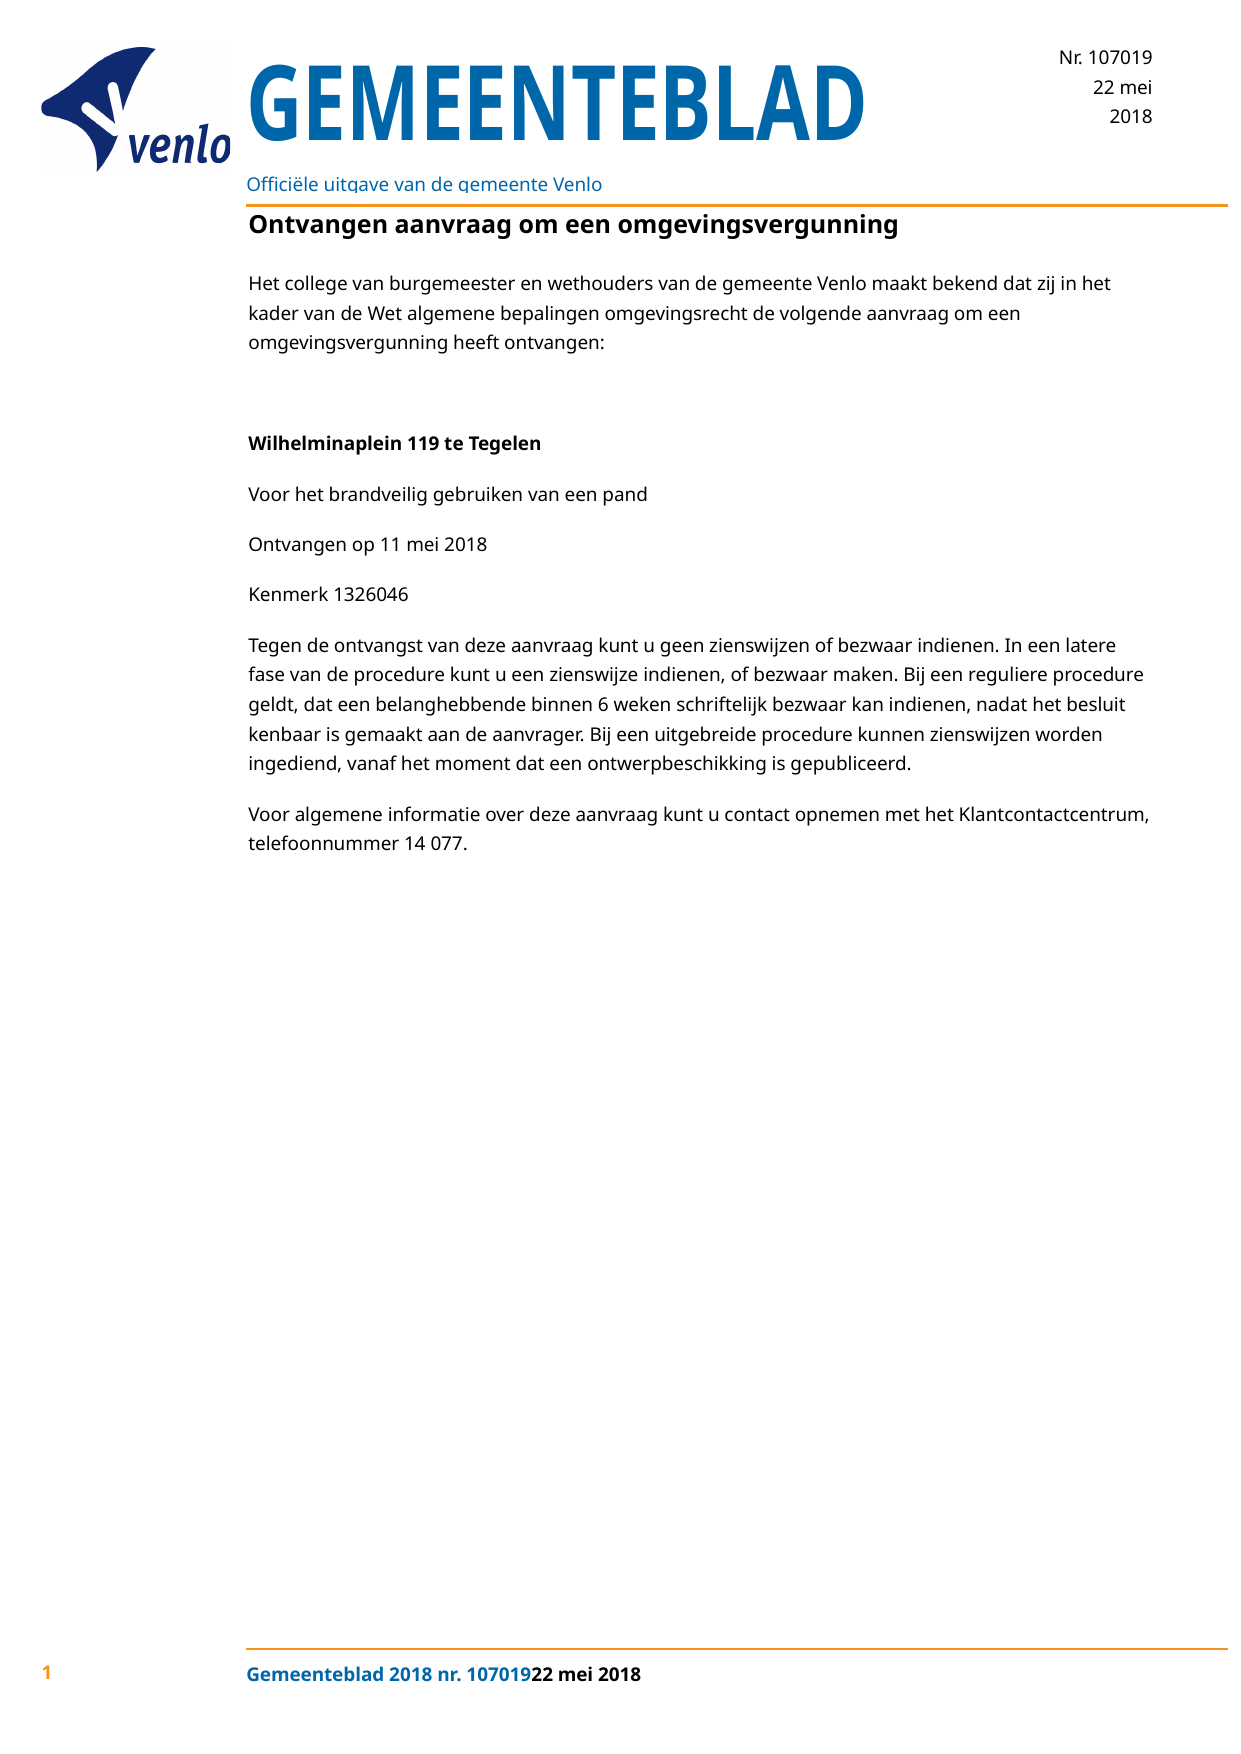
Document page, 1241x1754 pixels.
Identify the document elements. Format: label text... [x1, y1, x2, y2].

text Kenmerk 1326046 [248, 582, 1152, 607]
text Tegen de ontvangst van deze aanvraag kunt u geen zienswijzen of bezwaar indienen. In een latere fase van de procedure kunt u een zienswijze indienen, of bezwaar maken. Bij een reguliere procedure geldt, dat een belanghebbende binnen 6 weken schriftelijk bezwaar kan indienen, nadat het besluit kenbaar is gemaakt aan de aanvrager. Bij een uitgebreide procedure kunnen zienswijzen worden ingediend, vanaf het moment dat een ontwerpbeschikking is gepubliceerd. [248, 632, 1152, 776]
text Ontvangen op 11 mei 2018 [248, 531, 1152, 557]
text Voor algemene informatie over deze aanvraag kunt u contact opnemen met het Klantcontactcentrum, telefoonnummer 14 077. [248, 801, 1152, 856]
text Wilhelminaplein 119 te Tegelen [248, 430, 1152, 456]
text Het college van burgemeester en wethouders van de gemeente Venlo maakt bekend dat zij in het kader van de Wet algemene bepalingen omgevingsrecht de volgende aanvraag om een omgevingsvergunning heeft ontvangen: [248, 270, 1152, 355]
text Voor het brandveilig gebruiken van een pand [248, 481, 1152, 506]
text Ontvangen aanvraag om een omgevingsvergunning [248, 207, 1152, 241]
picture [41, 47, 231, 172]
